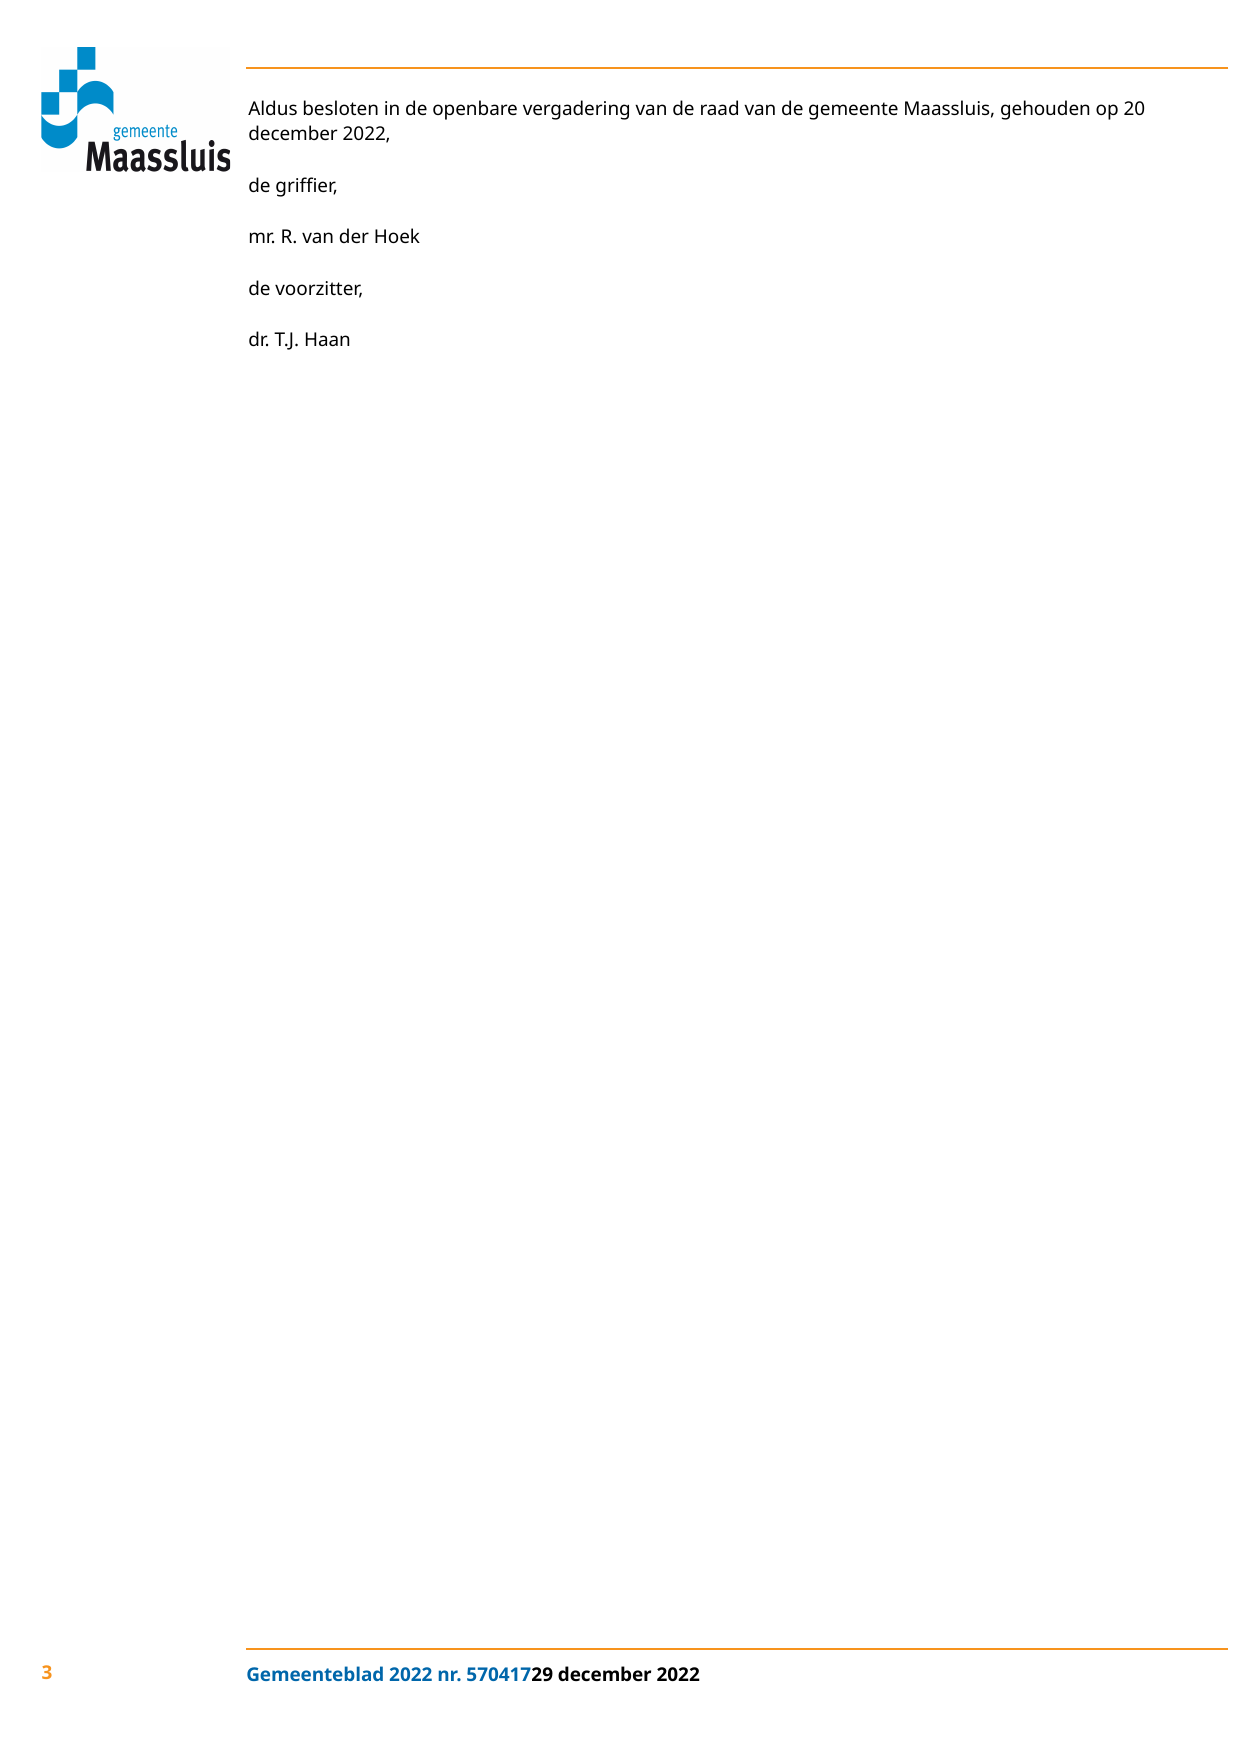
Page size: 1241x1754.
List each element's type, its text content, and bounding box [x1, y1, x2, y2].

picture [41, 47, 77, 92]
text Aldus besloten in de openbare vergadering van de raad van de gemeente Maassluis, gehouden op 20 december 2022, [248, 95, 1152, 146]
text dr. T.J. Haan [248, 326, 1152, 352]
text de voorzitter, [248, 275, 1152, 301]
text de griffier, [248, 172, 1152, 198]
picture [41, 47, 231, 172]
text mr. R. van der Hoek [248, 223, 1152, 249]
